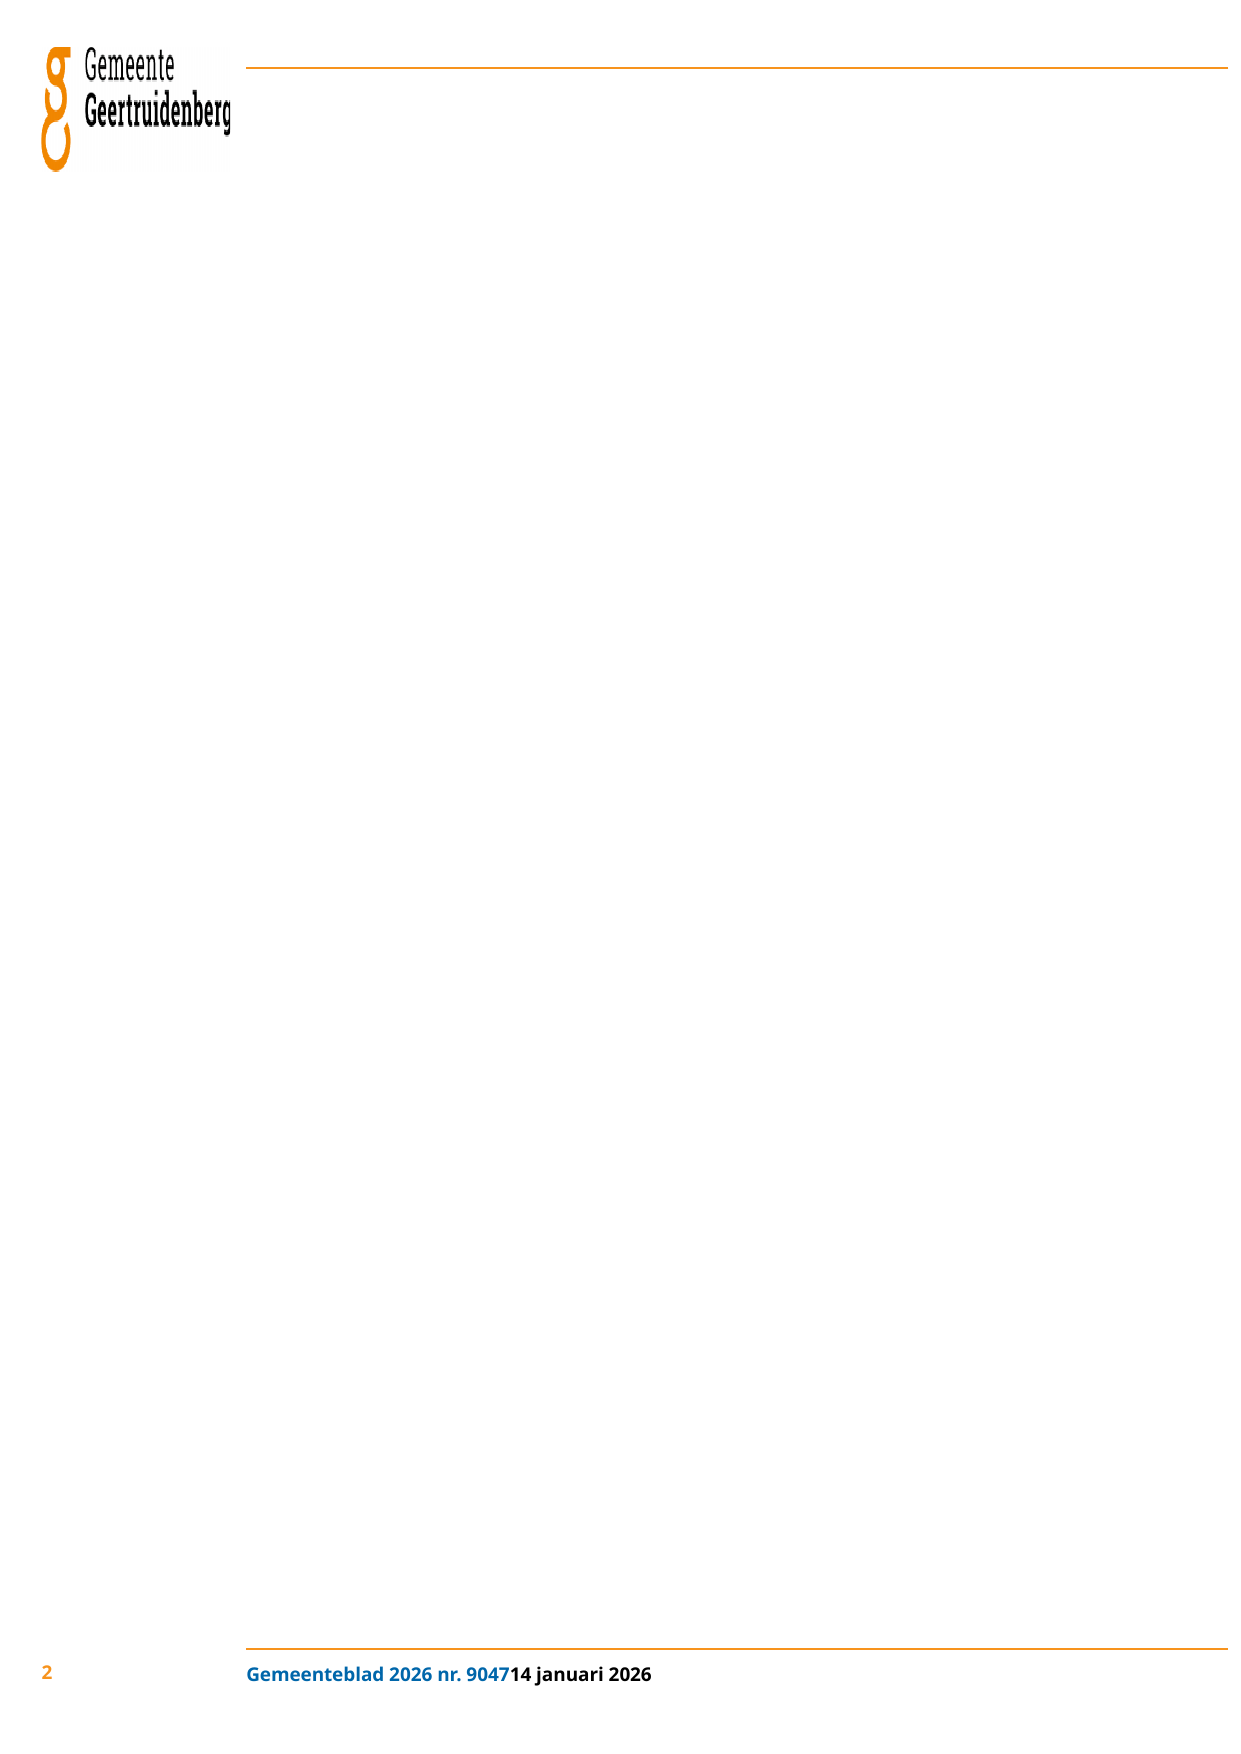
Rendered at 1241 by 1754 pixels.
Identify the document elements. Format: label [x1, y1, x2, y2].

picture [41, 47, 231, 172]
